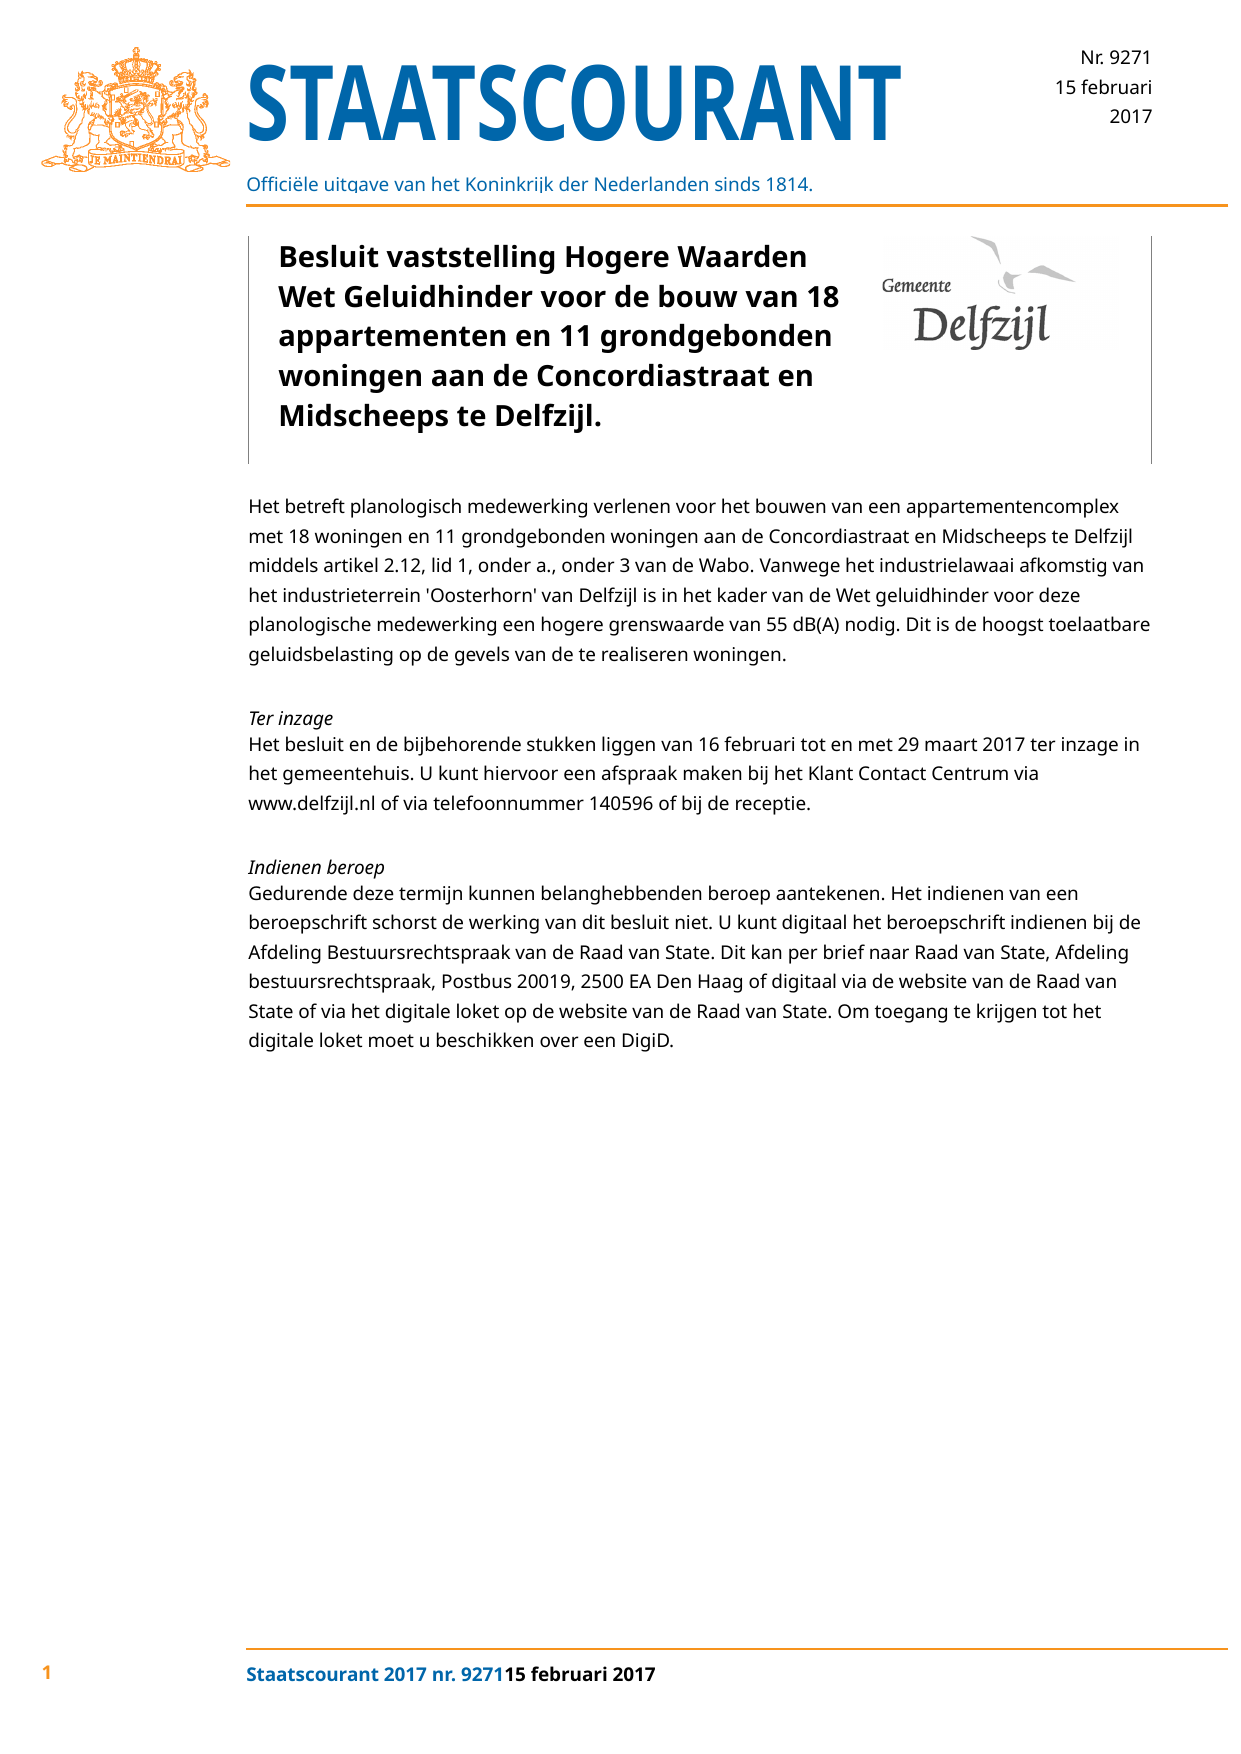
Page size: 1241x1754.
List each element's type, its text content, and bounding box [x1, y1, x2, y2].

table_header [850, 236, 1151, 464]
text Gedurende deze termijn kunnen belanghebbenden beroep aantekenen. Het indienen van een beroepschrift schorst de werking van dit besluit niet. U kunt digitaal het beroepschrift indienen bij de Afdeling Bestuursrechtspraak van de Raad van State. Dit kan per brief naar Raad van State, Afdeling bestuursrechtspraak, Postbus 20019, 2500 EA Den Haag of digitaal via de website van de Raad van State of via het digitale loket op de website van de Raad van State. Om toegang te krijgen tot het digitale loket moet u beschikken over een DigiD. [248, 880, 1152, 1053]
text Het betreft planologisch medewerking verlenen voor het bouwen van een appartementencomplex met 18 woningen en 11 grondgebonden woningen aan de Concordiastraat en Midscheeps te Delfzijl middels artikel 2.12, lid 1, onder a., onder 3 van de Wabo. Vanwege het industrielawaai afkomstig van het industrieterrein 'Oosterhorn' van Delfzijl is in het kader van de Wet geluidhinder voor deze planologische medewerking een hogere grenswaarde van 55 dB(A) nodig. Dit is de hoogst toelaatbare geluidsbelasting op de gevels van de te realiseren woningen. [248, 493, 1152, 667]
picture [882, 236, 1119, 350]
text Ter inzage [248, 705, 1152, 731]
text Het besluit en de bijbehorende stukken liggen van 16 februari tot en met 29 maart 2017 ter inzage in het gemeentehuis. U kunt hiervoor een afspraak maken bij het Klant Contact Centrum via www.delfzijl.nl of via telefoonnummer 140596 of bij de receptie. [248, 731, 1152, 816]
table_header Besluit vaststelling Hogere Waarden Wet Geluidhinder voor de bouw van 18 appartementen en 11 grondgebonden woningen aan de Concordiastraat en Midscheeps te Delfzijl. [249, 236, 850, 464]
picture [41, 47, 231, 172]
text Indienen beroep [248, 854, 1152, 880]
